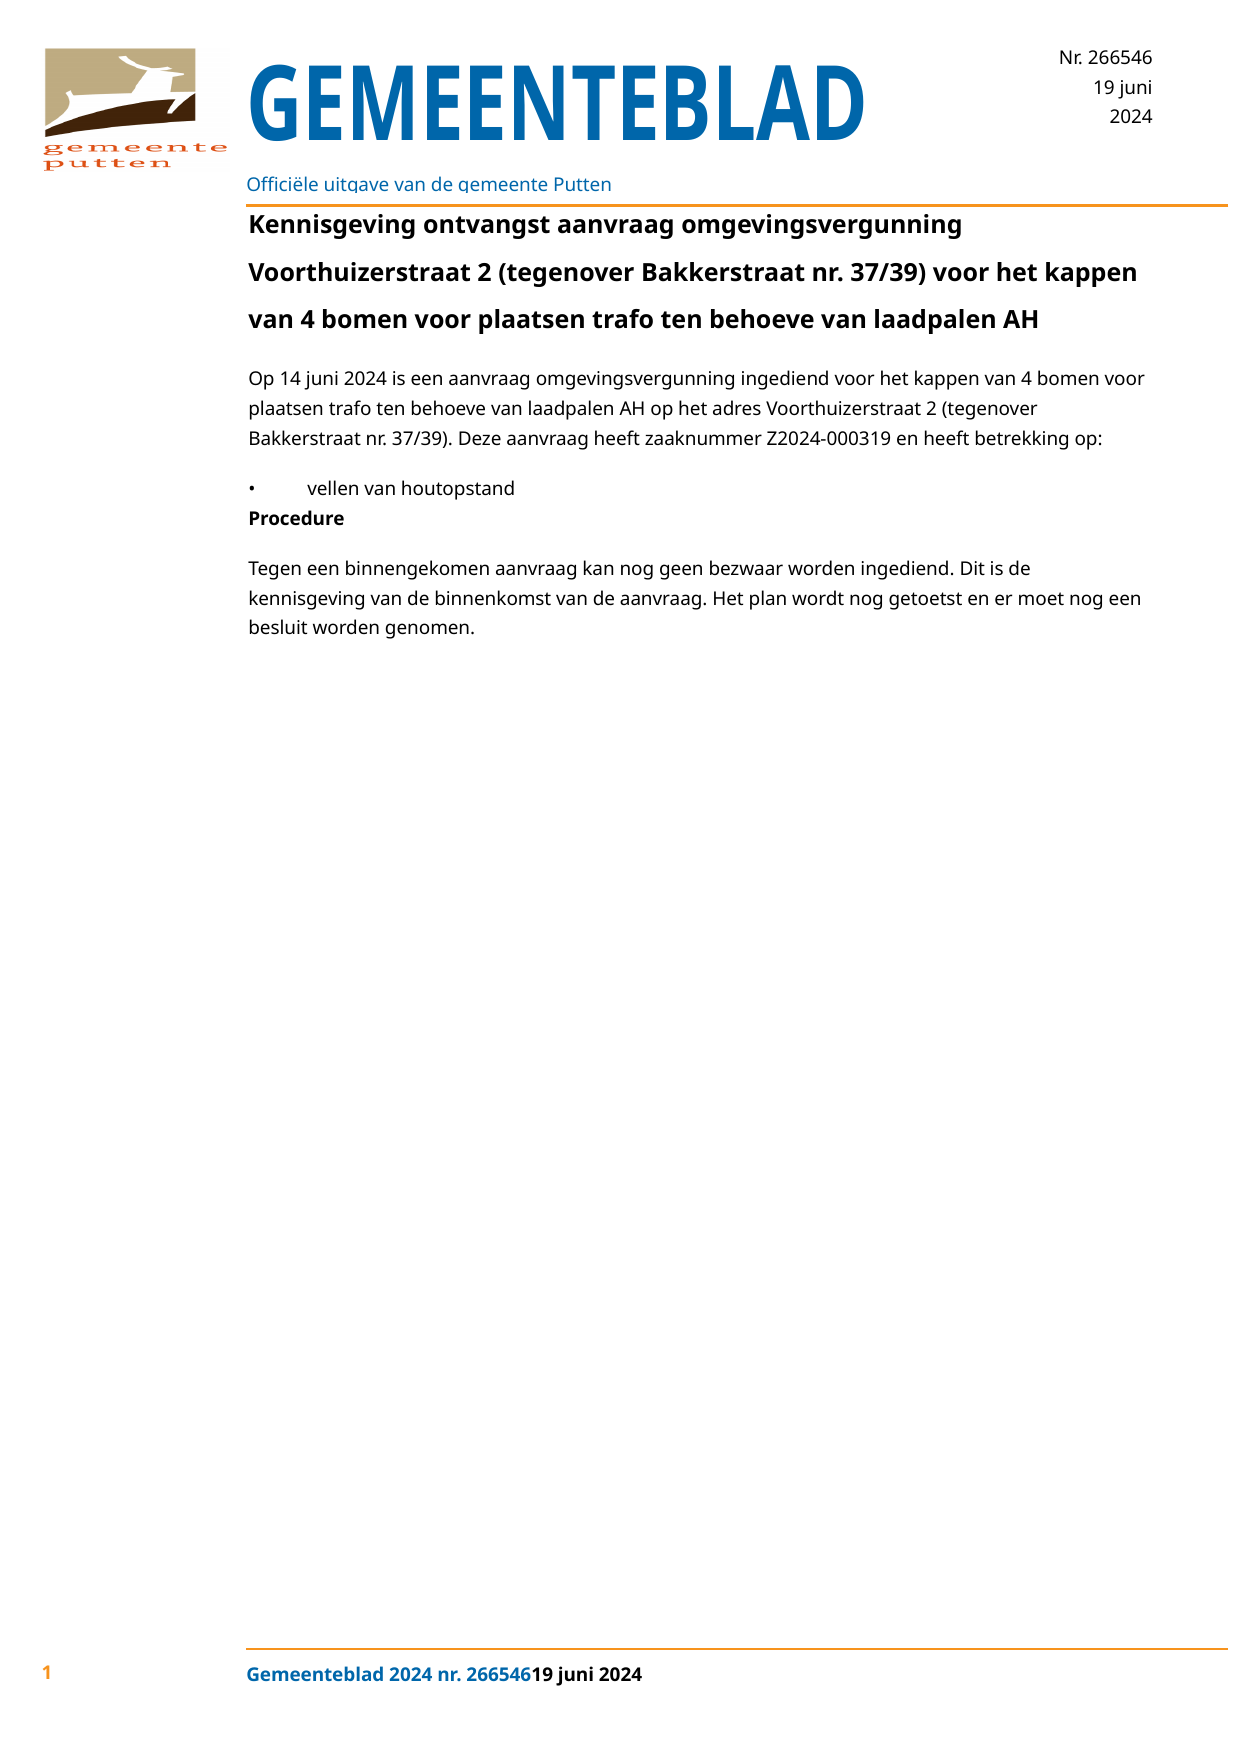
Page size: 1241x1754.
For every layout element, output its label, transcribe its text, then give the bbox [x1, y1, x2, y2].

text Kennisgeving ontvangst aanvraag omgevingsvergunning Voorthuizerstraat 2 (tegenover Bakkerstraat nr. 37/39) voor het kappen van 4 bomen voor plaatsen trafo ten behoeve van laadpalen AH [248, 207, 1152, 336]
text Op 14 juni 2024 is een aanvraag omgevingsvergunning ingediend voor het kappen van 4 bomen voor plaatsen trafo ten behoeve van laadpalen AH op het adres Voorthuizerstraat 2 (tegenover Bakkerstraat nr. 37/39). Deze aanvraag heeft zaaknummer Z2024-000319 en heeft betrekking op: [248, 366, 1152, 450]
text Procedure [248, 505, 1152, 530]
list vellen van houtopstand [248, 475, 1152, 501]
text Tegen een binnengekomen aanvraag kan nog geen bezwaar worden ingediend. Dit is de kennisgeving van de binnenkomst van de aanvraag. Het plan wordt nog getoetst en er moet nog een besluit worden genomen. [248, 555, 1152, 640]
picture [41, 47, 231, 172]
